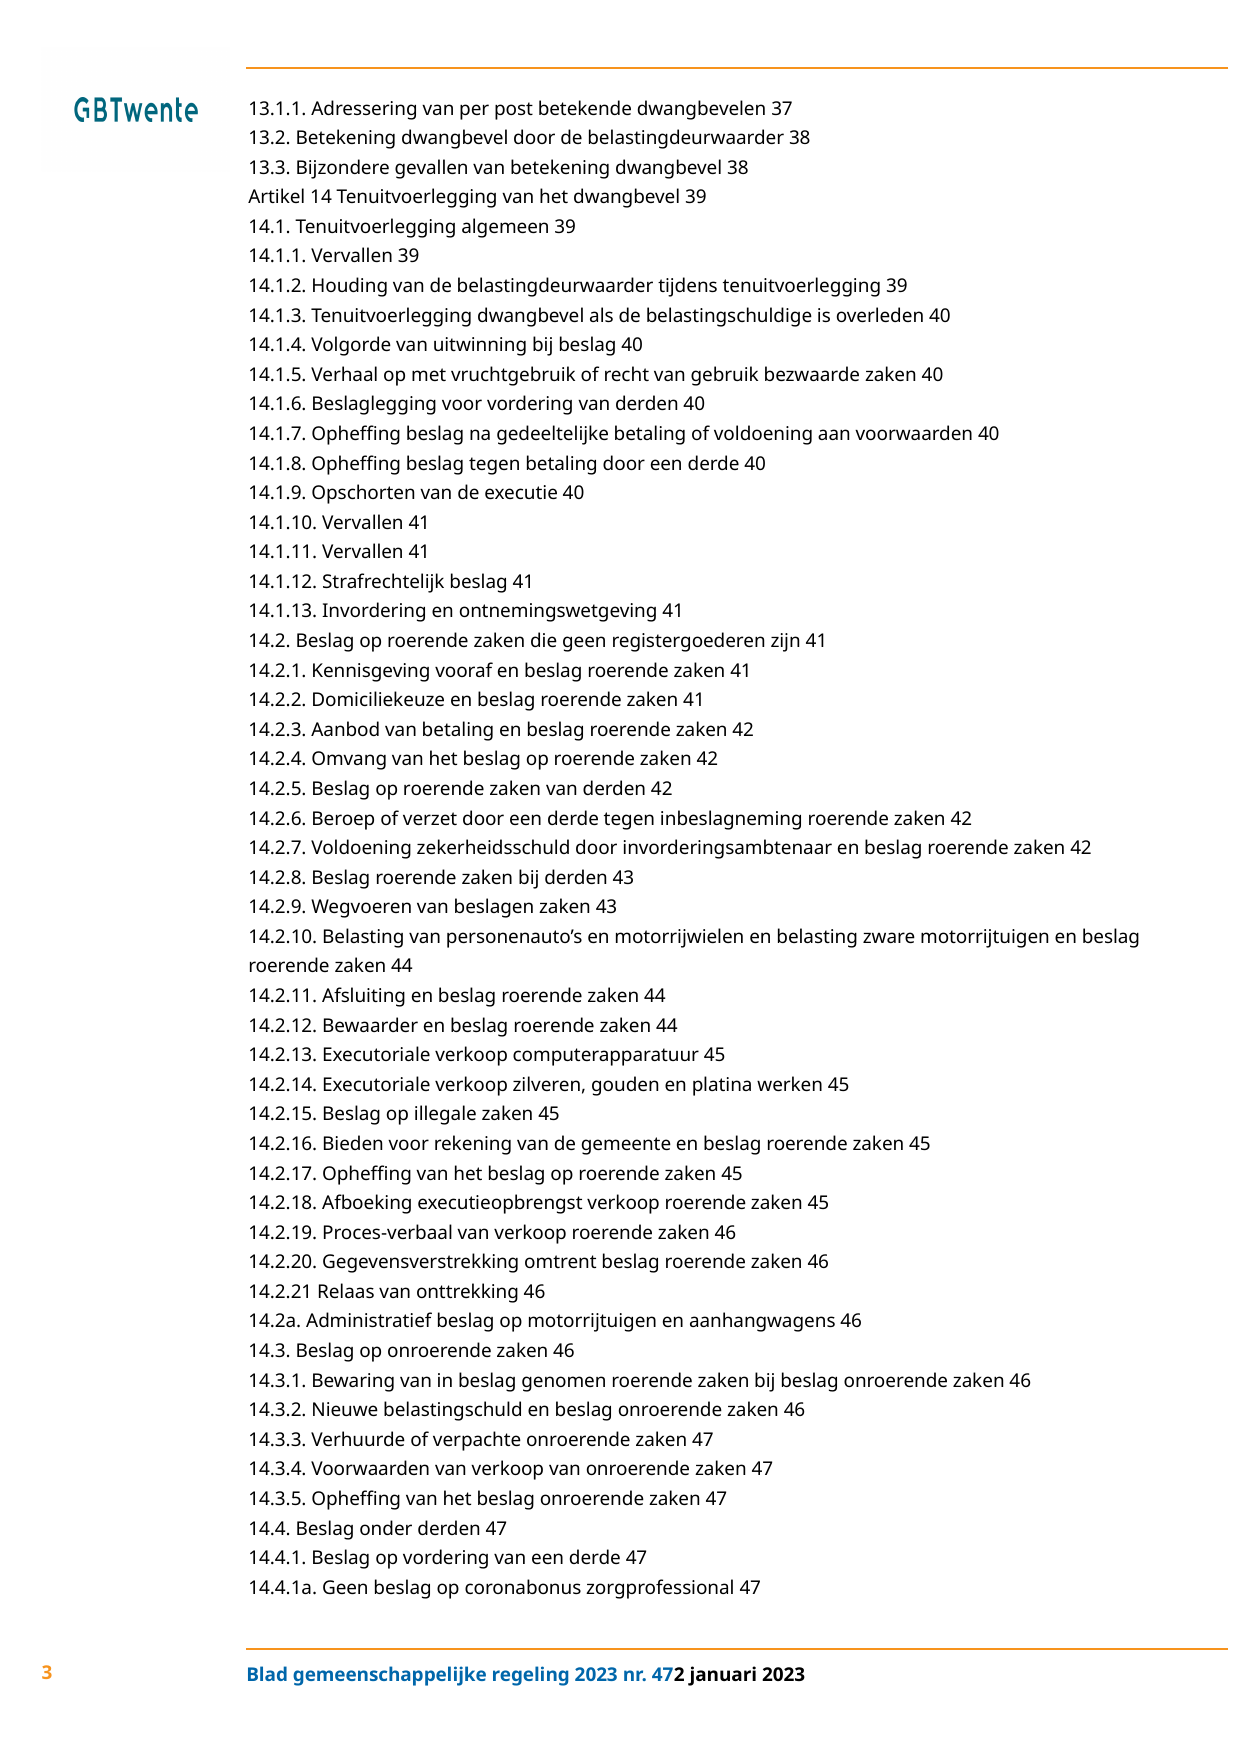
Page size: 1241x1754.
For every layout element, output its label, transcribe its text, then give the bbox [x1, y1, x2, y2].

text 14.2.2. Domiciliekeuze en beslag roerende zaken 41 [248, 686, 1152, 712]
text 14.1.11. Vervallen 41 [248, 538, 1152, 564]
text 14.2.21 Relaas van onttrekking 46 [248, 1278, 1152, 1304]
text 14.2.9. Wegvoeren van beslagen zaken 43 [248, 893, 1152, 919]
text 14.2.5. Beslag op roerende zaken van derden 42 [248, 775, 1152, 801]
text 14.2.11. Afsluiting en beslag roerende zaken 44 [248, 982, 1152, 1008]
text 14.3.2. Nieuwe belastingschuld en beslag onroerende zaken 46 [248, 1396, 1152, 1422]
text 14.4.1. Beslag op vordering van een derde 47 [248, 1544, 1152, 1570]
text Artikel 14 Tenuitvoerlegging van het dwangbevel 39 [248, 183, 1152, 209]
text 14.1.8. Opheffing beslag tegen betaling door een derde 40 [248, 450, 1152, 476]
text 14.2.7. Voldoening zekerheidsschuld door invorderingsambtenaar en beslag roerende zaken 42 [248, 834, 1152, 860]
text 14.1.7. Opheffing beslag na gedeeltelijke betaling of voldoening aan voorwaarden 40 [248, 420, 1152, 446]
text 14.2.3. Aanbod van betaling en beslag roerende zaken 42 [248, 716, 1152, 742]
text 14.1.3. Tenuitvoerlegging dwangbevel als de belastingschuldige is overleden 40 [248, 302, 1152, 328]
text 14.1.5. Verhaal op met vruchtgebruik of recht van gebruik bezwaarde zaken 40 [248, 361, 1152, 387]
text 14.3.1. Bewaring van in beslag genomen roerende zaken bij beslag onroerende zaken 46 [248, 1367, 1152, 1393]
text 14.1.12. Strafrechtelijk beslag 41 [248, 568, 1152, 594]
text 14.2.17. Opheffing van het beslag op roerende zaken 45 [248, 1160, 1152, 1186]
text 14.2.20. Gegevensverstrekking omtrent beslag roerende zaken 46 [248, 1248, 1152, 1274]
text 14.1.1. Vervallen 39 [248, 243, 1152, 268]
text 13.2. Betekening dwangbevel door de belastingdeurwaarder 38 [248, 124, 1152, 150]
text 14.2.16. Bieden voor rekening van de gemeente en beslag roerende zaken 45 [248, 1130, 1152, 1156]
text 14.2.6. Beroep of verzet door een derde tegen inbeslagneming roerende zaken 42 [248, 805, 1152, 831]
text 13.1.1. Adressering van per post betekende dwangbevelen 37 [248, 95, 1152, 121]
text 14.3. Beslag op onroerende zaken 46 [248, 1337, 1152, 1363]
text 14.2.13. Executoriale verkoop computerapparatuur 45 [248, 1041, 1152, 1067]
text 14.2.12. Bewaarder en beslag roerende zaken 44 [248, 1012, 1152, 1038]
text 14.1.2. Houding van de belastingdeurwaarder tijdens tenuitvoerlegging 39 [248, 272, 1152, 298]
text 14.2a. Administratief beslag op motorrijtuigen en aanhangwagens 46 [248, 1308, 1152, 1333]
text 14.1.13. Invordering en ontnemingswetgeving 41 [248, 598, 1152, 623]
text 14.2.4. Omvang van het beslag op roerende zaken 42 [248, 746, 1152, 771]
text 14.1.10. Vervallen 41 [248, 509, 1152, 535]
text 13.3. Bijzondere gevallen van betekening dwangbevel 38 [248, 154, 1152, 180]
text 14.1.6. Beslaglegging voor vordering van derden 40 [248, 391, 1152, 416]
text 14.4. Beslag onder derden 47 [248, 1515, 1152, 1541]
text 14.2.18. Afboeking executieopbrengst verkoop roerende zaken 45 [248, 1189, 1152, 1215]
text 14.2.15. Beslag op illegale zaken 45 [248, 1101, 1152, 1126]
text 14.3.3. Verhuurde of verpachte onroerende zaken 47 [248, 1426, 1152, 1452]
text 14.2.8. Beslag roerende zaken bij derden 43 [248, 864, 1152, 890]
text 14.1. Tenuitvoerlegging algemeen 39 [248, 213, 1152, 239]
text 14.2.1. Kennisgeving vooraf en beslag roerende zaken 41 [248, 657, 1152, 683]
text 14.3.4. Voorwaarden van verkoop van onroerende zaken 47 [248, 1456, 1152, 1481]
picture [41, 47, 231, 172]
text 14.4.1a. Geen beslag op coronabonus zorgprofessional 47 [248, 1574, 1152, 1600]
text 14.2.14. Executoriale verkoop zilveren, gouden en platina werken 45 [248, 1071, 1152, 1097]
text 14.2.10. Belasting van personenauto’s en motorrijwielen en belasting zware motorrijtuigen en beslag roerende zaken 44 [248, 923, 1152, 978]
text 14.2.19. Proces-verbaal van verkoop roerende zaken 46 [248, 1219, 1152, 1245]
text 14.1.9. Opschorten van de executie 40 [248, 479, 1152, 505]
text 14.1.4. Volgorde van uitwinning bij beslag 40 [248, 331, 1152, 357]
text 14.2. Beslag op roerende zaken die geen registergoederen zijn 41 [248, 627, 1152, 653]
text 14.3.5. Opheffing van het beslag onroerende zaken 47 [248, 1485, 1152, 1511]
